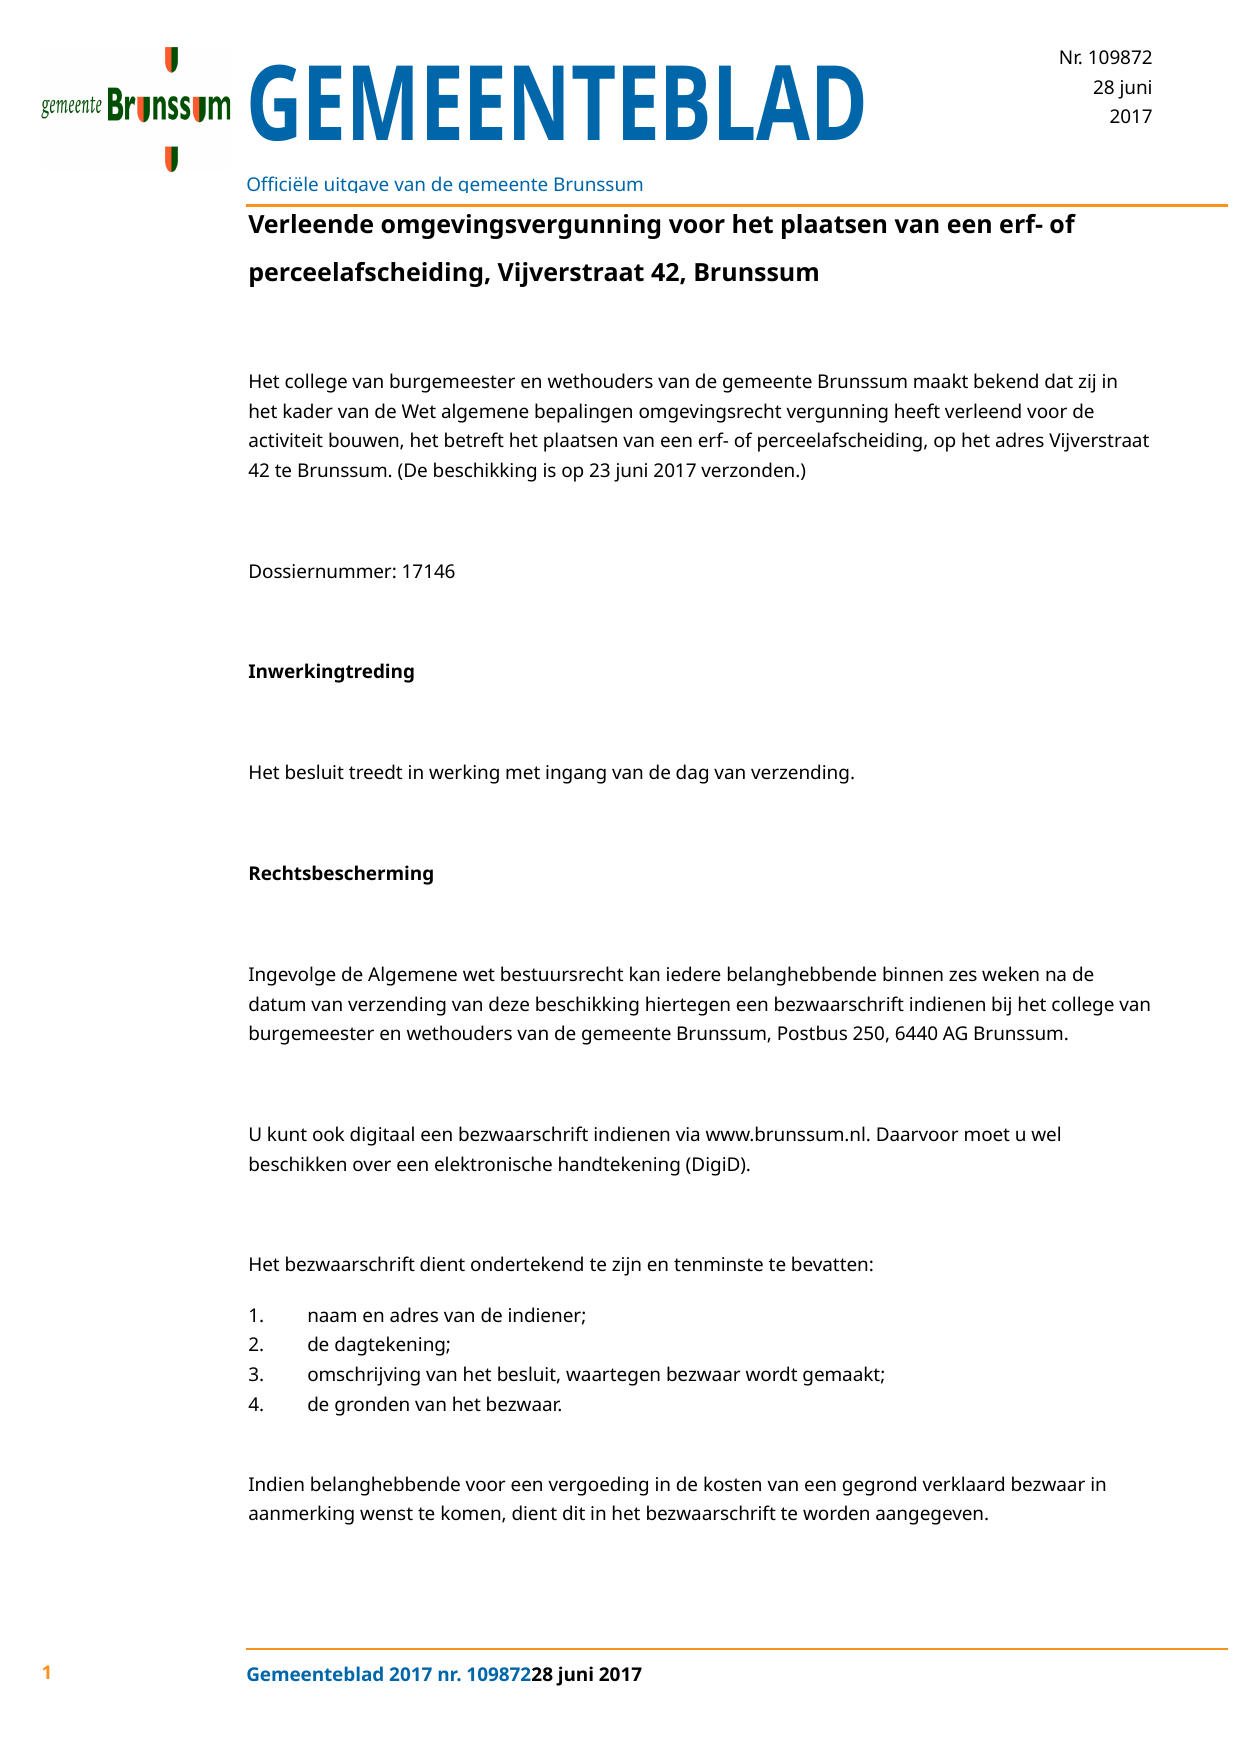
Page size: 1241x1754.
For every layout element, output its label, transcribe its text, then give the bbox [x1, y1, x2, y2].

picture [41, 47, 231, 172]
text Dossiernummer: 17146 [248, 558, 1152, 584]
text Verleende omgevingsvergunning voor het plaatsen van een erf- of perceelafscheiding, Vijverstraat 42, Brunssum [248, 207, 1152, 288]
list omschrijving van het besluit, waartegen bezwaar wordt gemaakt; [248, 1361, 1152, 1387]
text Indien belanghebbende voor een vergoeding in de kosten van een gegrond verklaard bezwaar in aanmerking wenst te komen, dient dit in het bezwaarschrift te worden aangegeven. [248, 1471, 1152, 1526]
text Rechtsbescherming [248, 860, 1152, 886]
text Het besluit treedt in werking met ingang van de dag van verzending. [248, 759, 1152, 785]
text Het bezwaarschrift dient ondertekend te zijn en tenminste te bevatten: [248, 1252, 1152, 1277]
list de dagtekening; [248, 1332, 1152, 1357]
text Inwerkingtreding [248, 659, 1152, 684]
list de gronden van het bezwaar. [248, 1391, 1152, 1417]
text Ingevolge de Algemene wet bestuursrecht kan iedere belanghebbende binnen zes weken na de datum van verzending van deze beschikking hiertegen een bezwaarschrift indienen bij het college van burgemeester en wethouders van de gemeente Brunssum, Postbus 250, 6440 AG Brunssum. [248, 961, 1152, 1046]
text Het college van burgemeester en wethouders van de gemeente Brunssum maakt bekend dat zij in het kader van de Wet algemene bepalingen omgevingsrecht vergunning heeft verleend voor de activiteit bouwen, het betreft het plaatsen van een erf- of perceelafscheiding, op het adres Vijverstraat 42 te Brunssum. (De beschikking is op 23 juni 2017 verzonden.) [248, 368, 1152, 483]
list naam en adres van de indiener; [248, 1302, 1152, 1328]
text U kunt ook digitaal een bezwaarschrift indienen via www.brunssum.nl. Daarvoor moet u wel beschikken over een elektronische handtekening (DigiD). [248, 1121, 1152, 1177]
